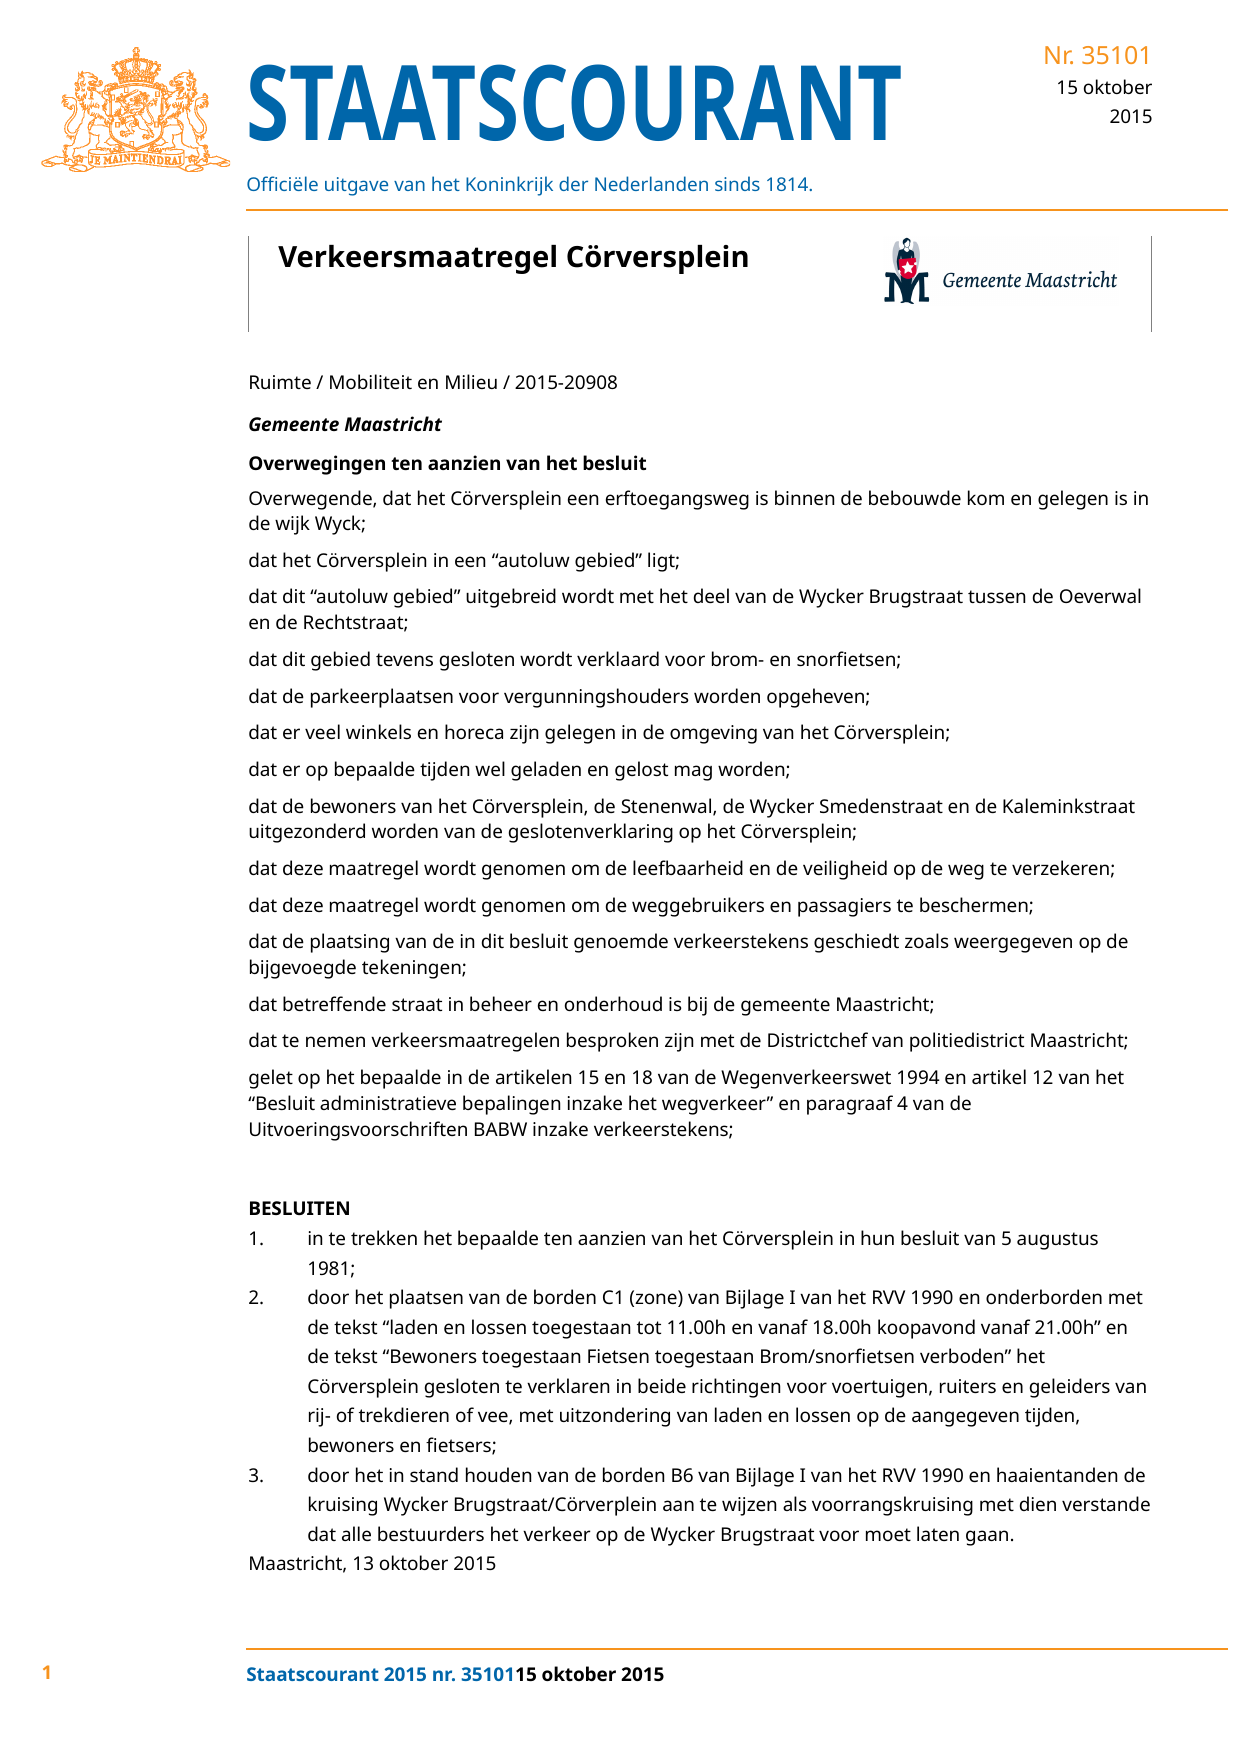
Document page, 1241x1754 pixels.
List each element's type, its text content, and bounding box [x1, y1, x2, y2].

text dat dit “autoluw gebied” uitgebreid wordt met het deel van de Wycker Brugstraat tussen de Oeverwal en de Rechtstraat; [248, 584, 1152, 635]
text Maastricht, 13 oktober 2015 [248, 1551, 1152, 1576]
text dat de parkeerplaatsen voor vergunningshouders worden opgeheven; [248, 683, 1152, 708]
table_header [850, 236, 1151, 332]
picture [41, 47, 231, 172]
list door het plaatsen van de borden C1 (zone) van Bijlage I van het RVV 1990 en onderborden met de tekst “laden en lossen toegestaan tot 11.00h en vanaf 18.00h koopavond vanaf 21.00h” en de tekst “Bewoners toegestaan Fietsen toegestaan Brom/snorfietsen verboden” het Cörversplein gesloten te verklaren in beide richtingen voor voertuigen, ruiters en geleiders van rij- of trekdieren of vee, met uitzondering van laden en lossen op de aangegeven tijden, bewoners en fietsers; [248, 1284, 1152, 1458]
text dat te nemen verkeersmaatregelen besproken zijn met de Districtchef van politiedistrict Maastricht; [248, 1028, 1152, 1053]
text Overwegende, dat het Cörversplein een erftoegangsweg is binnen de bebouwde kom en gelegen is in de wijk Wyck; [248, 485, 1152, 536]
text dat de plaatsing van de in dit besluit genoemde verkeerstekens geschiedt zoals weergegeven op de bijgevoegde tekeningen; [248, 928, 1152, 980]
text dat er veel winkels en horeca zijn gelegen in de omgeving van het Cörversplein; [248, 719, 1152, 745]
table_header Verkeersmaatregel Cörversplein [249, 236, 850, 332]
text dat deze maatregel wordt genomen om de leefbaarheid en de veiligheid op de weg te verzekeren; [248, 855, 1152, 881]
picture [882, 236, 1119, 306]
text dat dit gebied tevens gesloten wordt verklaard voor brom- en snorfietsen; [248, 646, 1152, 672]
list door het in stand houden van de borden B6 van Bijlage I van het RVV 1990 en haaientanden de kruising Wycker Brugstraat/Cörverplein aan te wijzen als voorrangskruising met dien verstande dat alle bestuurders het verkeer op de Wycker Brugstraat voor moet laten gaan. [248, 1462, 1152, 1547]
text dat betreffende straat in beheer en onderhoud is bij de gemeente Maastricht; [248, 991, 1152, 1017]
text dat deze maatregel wordt genomen om de weggebruikers en passagiers te beschermen; [248, 892, 1152, 918]
text Gemeente Maastricht [248, 411, 1152, 437]
text Ruimte / Mobiliteit en Milieu / 2015-20908 [248, 369, 1152, 395]
text BESLUITEN [248, 1196, 1152, 1221]
text dat er op bepaalde tijden wel geladen en gelost mag worden; [248, 756, 1152, 782]
text gelet op het bepaalde in de artikelen 15 en 18 van de Wegenverkeerswet 1994 en artikel 12 van het “Besluit administratieve bepalingen inzake het wegverkeer” en paragraaf 4 van de Uitvoeringsvoorschriften BABW inzake verkeerstekens; [248, 1064, 1152, 1141]
text dat het Cörversplein in een “autoluw gebied” ligt; [248, 547, 1152, 573]
text Overwegingen ten aanzien van het besluit [248, 451, 1152, 476]
text dat de bewoners van het Cörversplein, de Stenenwal, de Wycker Smedenstraat en de Kaleminkstraat uitgezonderd worden van de geslotenverklaring op het Cörversplein; [248, 793, 1152, 844]
list in te trekken het bepaalde ten aanzien van het Cörversplein in hun besluit van 5 augustus 1981; [248, 1225, 1152, 1280]
